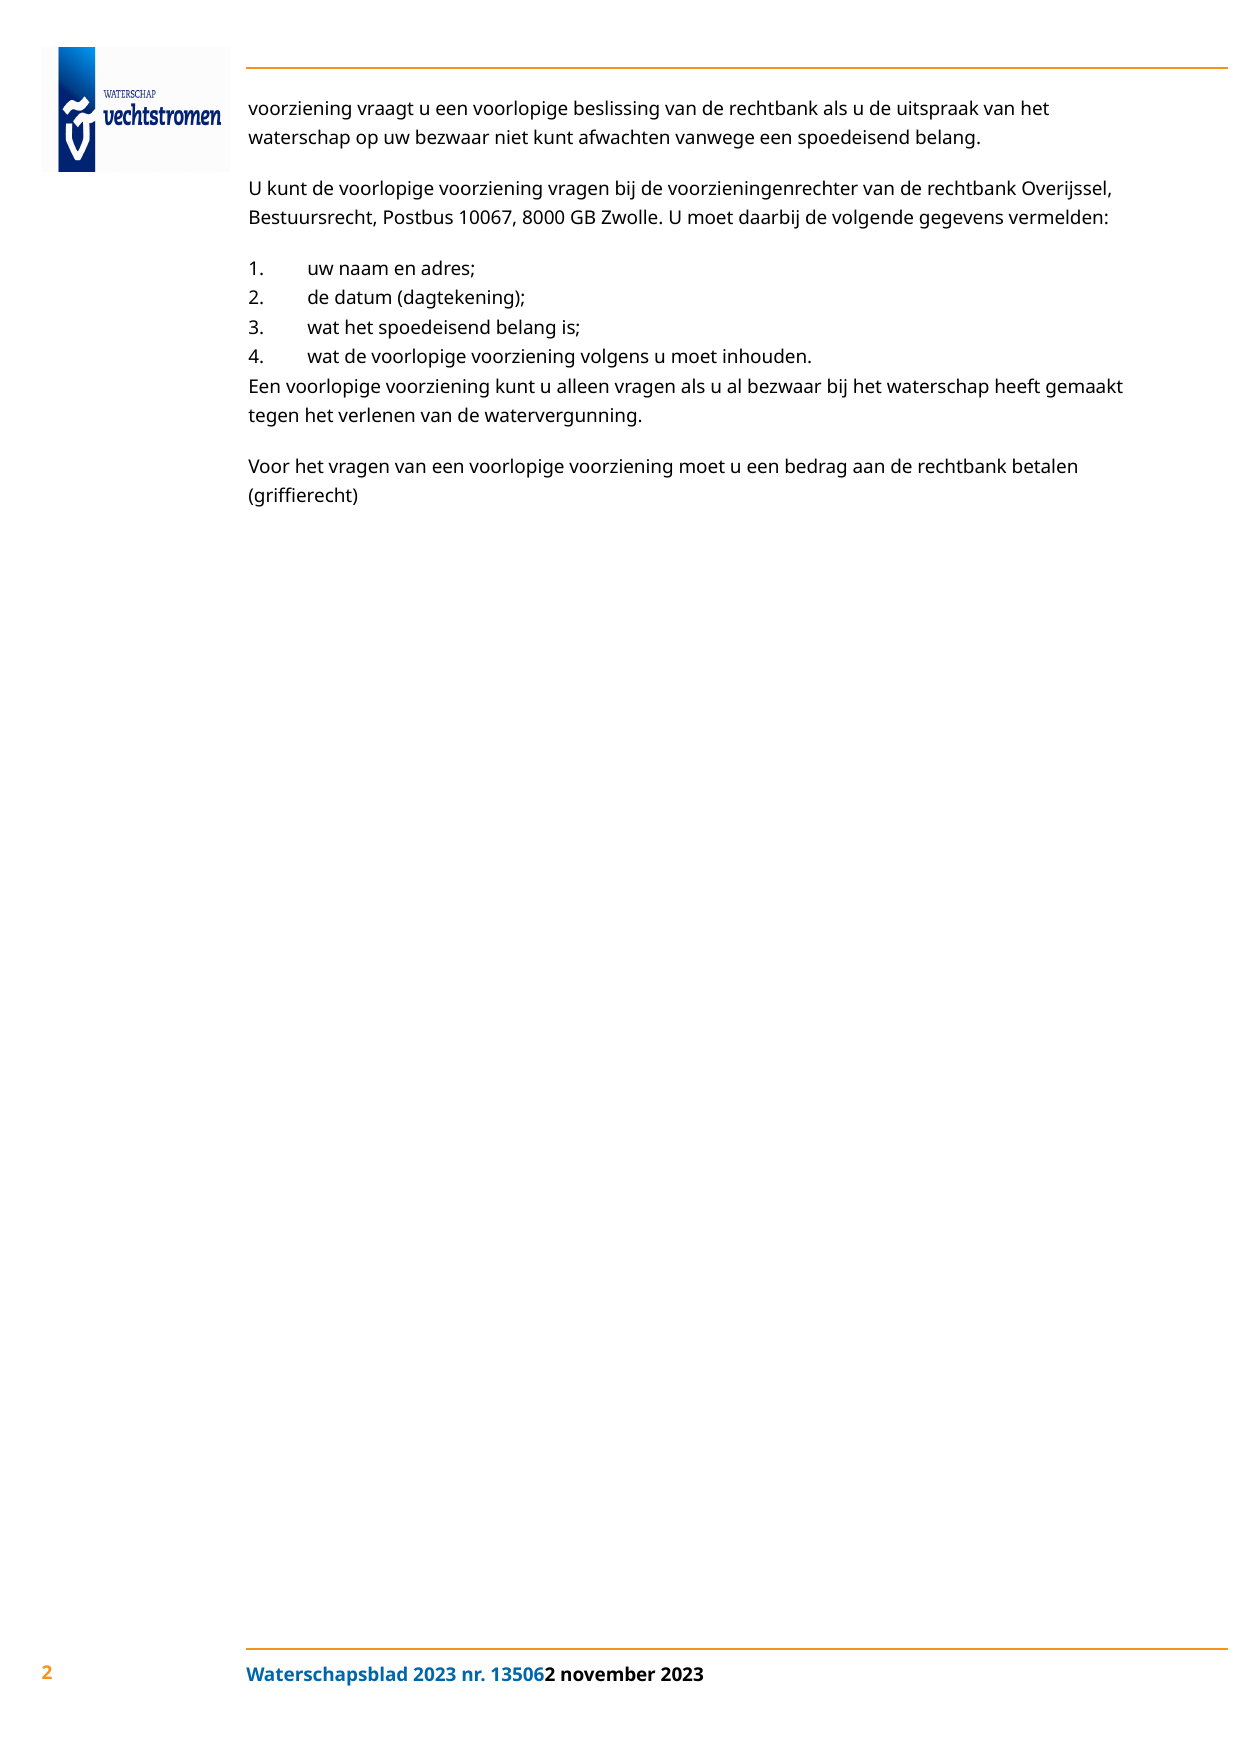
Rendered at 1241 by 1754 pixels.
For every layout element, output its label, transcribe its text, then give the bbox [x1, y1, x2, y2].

text Voor het vragen van een voorlopige voorziening moet u een bedrag aan de rechtbank betalen (griffierecht) [248, 453, 1152, 508]
picture [41, 47, 231, 172]
list uw naam en adres; [248, 255, 1152, 281]
text Een voorlopige voorziening kunt u alleen vragen als u al bezwaar bij het waterschap heeft gemaakt tegen het verlenen van de watervergunning. [248, 373, 1152, 428]
text voorziening vraagt u een voorlopige beslissing van de rechtbank als u de uitspraak van het waterschap op uw bezwaar niet kunt afwachten vanwege een spoedeisend belang. [248, 95, 1152, 150]
list wat het spoedeisend belang is; [248, 314, 1152, 340]
list de datum (dagtekening); [248, 284, 1152, 310]
list wat de voorlopige voorziening volgens u moet inhouden. [248, 343, 1152, 369]
text U kunt de voorlopige voorziening vragen bij de voorzieningenrechter van de rechtbank Overijssel, Bestuursrecht, Postbus 10067, 8000 GB Zwolle. U moet daarbij de volgende gegevens vermelden: [248, 175, 1152, 230]
